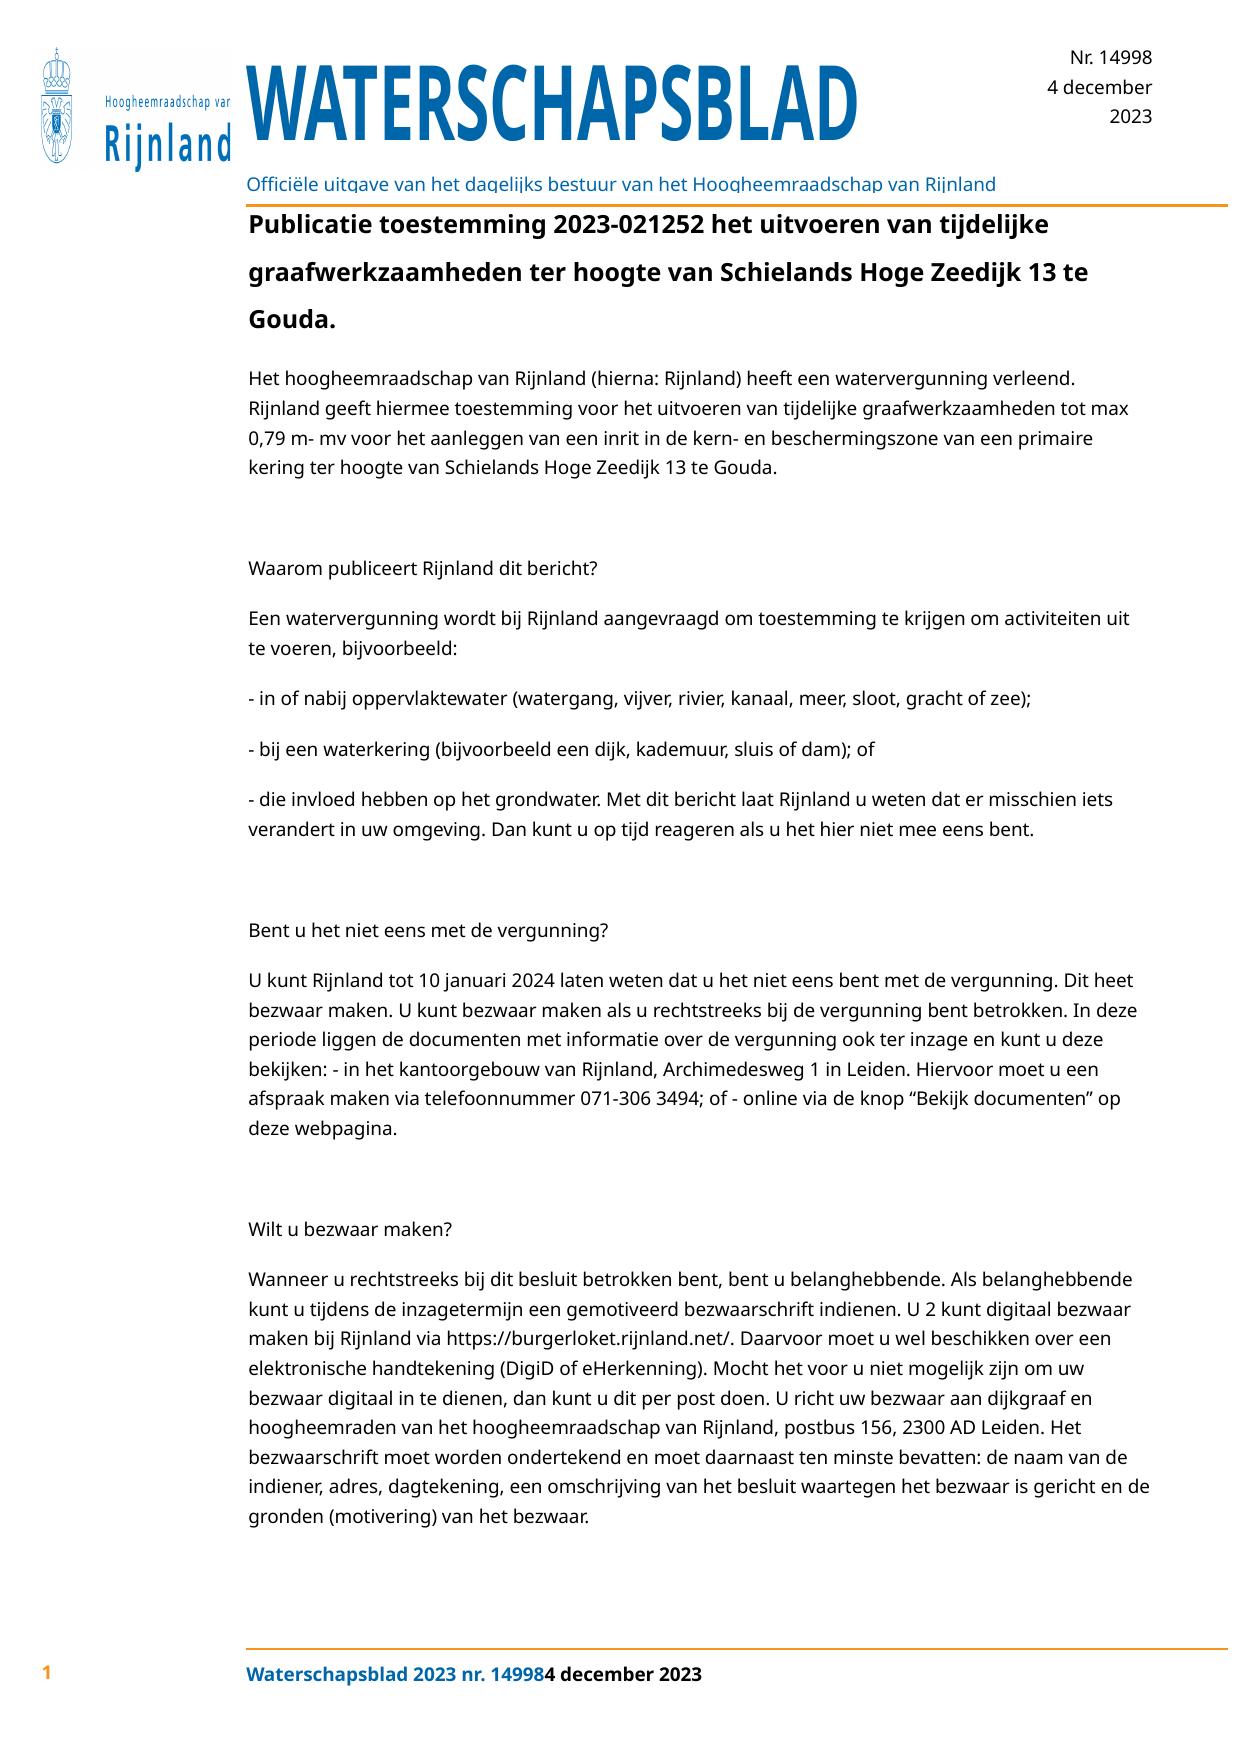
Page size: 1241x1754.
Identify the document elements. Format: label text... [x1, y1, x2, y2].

text Het hoogheemraadschap van Rijnland (hierna: Rijnland) heeft een watervergunning verleend. Rijnland geeft hiermee toestemming voor het uitvoeren van tijdelijke graafwerkzaamheden tot max 0,79 m- mv voor het aanleggen van een inrit in de kern- en beschermingszone van een primaire kering ter hoogte van Schielands Hoge Zeedijk 13 te Gouda. [248, 366, 1152, 480]
text Een watervergunning wordt bij Rijnland aangevraagd om toestemming te krijgen om activiteiten uit te voeren, bijvoorbeeld: [248, 606, 1152, 661]
text Waarom publiceert Rijnland dit bericht? [248, 555, 1152, 581]
text Publicatie toestemming 2023-021252 het uitvoeren van tijdelijke graafwerkzaamheden ter hoogte van Schielands Hoge Zeedijk 13 te Gouda. [248, 207, 1152, 336]
picture [41, 47, 231, 172]
text Wanneer u rechtstreeks bij dit besluit betrokken bent, bent u belanghebbende. Als belanghebbende kunt u tijdens de inzagetermijn een gemotiveerd bezwaarschrift indienen. U 2 kunt digitaal bezwaar maken bij Rijnland via https://burgerloket.rijnland.net/. Daarvoor moet u wel beschikken over een elektronische handtekening (DigiD of eHerkenning). Mocht het voor u niet mogelijk zijn om uw bezwaar digitaal in te dienen, dan kunt u dit per post doen. U richt uw bezwaar aan dijkgraaf en hoogheemraden van het hoogheemraadschap van Rijnland, postbus 156, 2300 AD Leiden. Het bezwaarschrift moet worden ondertekend en moet daarnaast ten minste bevatten: de naam van de indiener, adres, dagtekening, een omschrijving van het besluit waartegen het bezwaar is gericht en de gronden (motivering) van het bezwaar. [248, 1266, 1152, 1529]
text U kunt Rijnland tot 10 januari 2024 laten weten dat u het niet eens bent met de vergunning. Dit heet bezwaar maken. U kunt bezwaar maken als u rechtstreeks bij de vergunning bent betrokken. In deze periode liggen de documenten met informatie over de vergunning ook ter inzage en kunt u deze bekijken: - in het kantoorgebouw van Rijnland, Archimedesweg 1 in Leiden. Hiervoor moet u een afspraak maken via telefoonnummer 071-306 3494; of - online via de knop “Bekijk documenten” op deze webpagina. [248, 967, 1152, 1141]
text - die invloed hebben op het grondwater. Met dit bericht laat Rijnland u weten dat er misschien iets verandert in uw omgeving. Dan kunt u op tijd reageren als u het hier niet mee eens bent. [248, 786, 1152, 842]
text Wilt u bezwaar maken? [248, 1216, 1152, 1242]
text Bent u het niet eens met de vergunning? [248, 917, 1152, 942]
text - in of nabij oppervlaktewater (watergang, vijver, rivier, kanaal, meer, sloot, gracht of zee); [248, 686, 1152, 711]
text - bij een waterkering (bijvoorbeeld een dijk, kademuur, sluis of dam); of [248, 736, 1152, 762]
